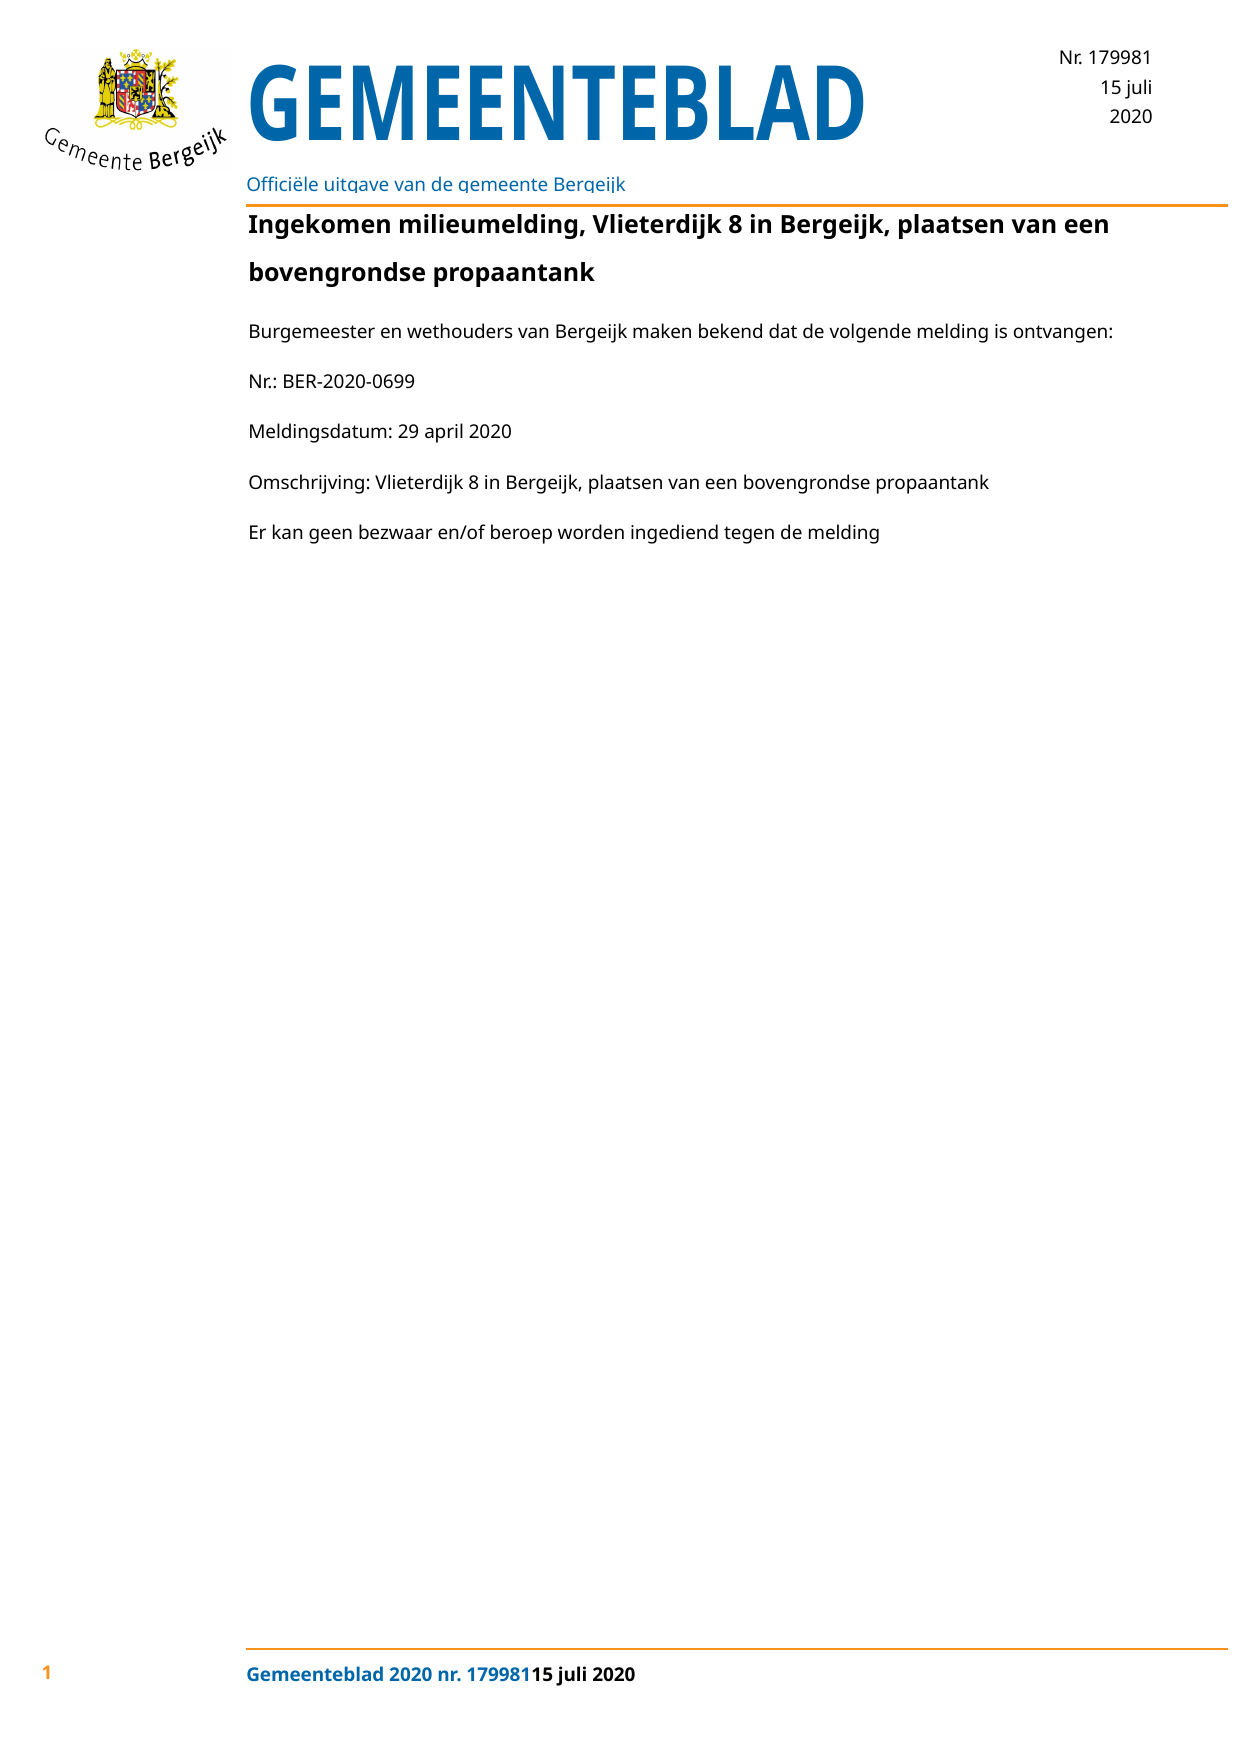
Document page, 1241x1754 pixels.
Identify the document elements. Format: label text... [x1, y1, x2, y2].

picture [41, 47, 231, 172]
text Meldingsdatum: 29 april 2020 [248, 419, 1152, 444]
text Burgemeester en wethouders van Bergeijk maken bekend dat de volgende melding is ontvangen: [248, 318, 1152, 344]
text Nr.: BER-2020-0699 [248, 368, 1152, 394]
text Er kan geen bezwaar en/of beroep worden ingediend tegen de melding [248, 519, 1152, 545]
text Omschrijving: Vlieterdijk 8 in Bergeijk, plaatsen van een bovengrondse propaantank [248, 469, 1152, 495]
text Ingekomen milieumelding, Vlieterdijk 8 in Bergeijk, plaatsen van een bovengrondse propaantank [248, 207, 1152, 288]
